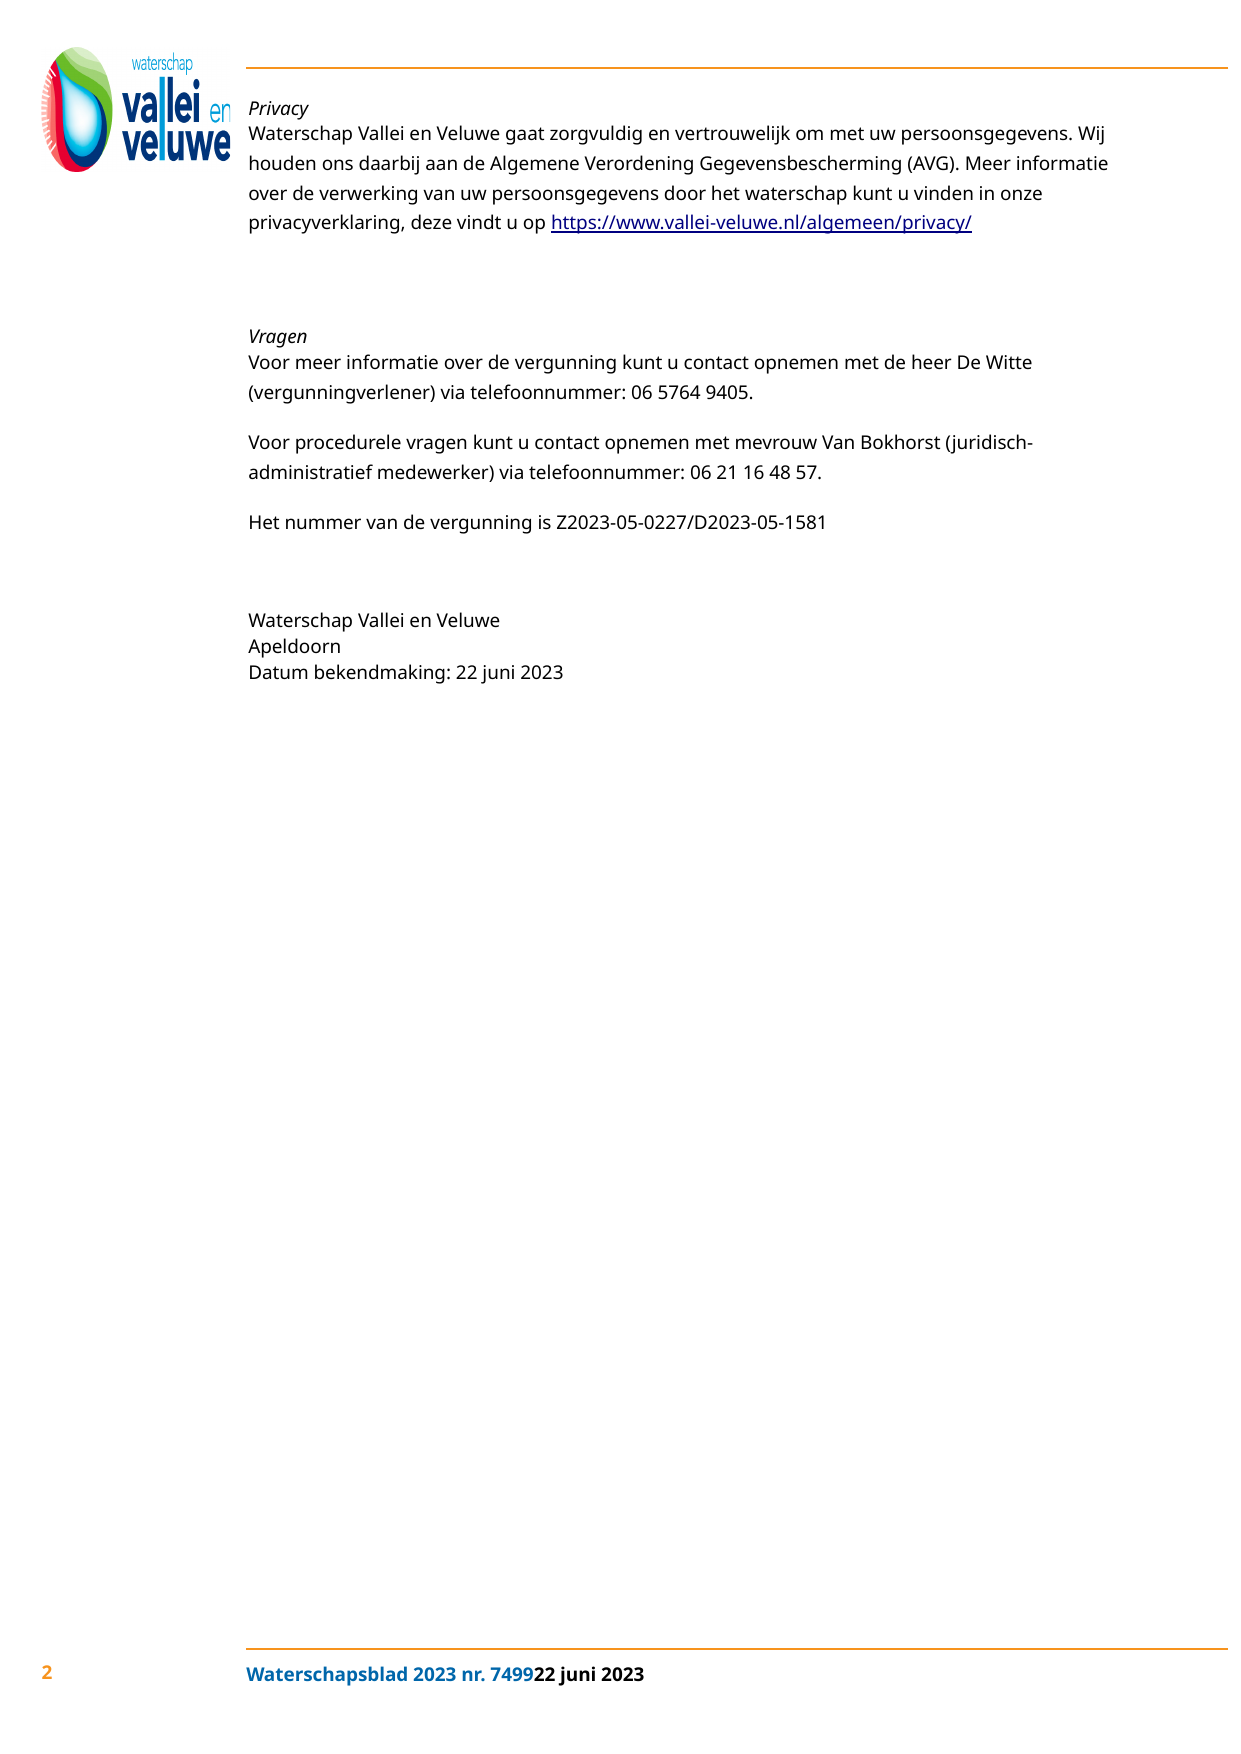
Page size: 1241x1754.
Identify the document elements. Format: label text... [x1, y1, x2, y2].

text Apeldoorn [248, 633, 1152, 659]
text Voor meer informatie over de vergunning kunt u contact opnemen met de heer De Witte (vergunningverlener) via telefoonnummer: 06 5764 9405. [248, 349, 1152, 405]
text Waterschap Vallei en Veluwe gaat zorgvuldig en vertrouwelijk om met uw persoonsgegevens. Wij houden ons daarbij aan de Algemene Verordening Gegevensbescherming (AVG). Meer informatie over de verwerking van uw persoonsgegevens door het waterschap kunt u vinden in onze privacyverklaring, deze vindt u op https://www.vallei-veluwe.nl/algemeen/privacy/ [248, 121, 1152, 235]
text Waterschap Vallei en Veluwe [248, 608, 1152, 633]
text Voor procedurele vragen kunt u contact opnemen met mevrouw Van Bokhorst (juridisch-administratief medewerker) via telefoonnummer: 06 21 16 48 57. [248, 429, 1152, 485]
text Privacy [248, 95, 1152, 121]
text Het nummer van de vergunning is Z2023-05-0227/D2023-05-1581 [248, 509, 1152, 535]
picture [41, 47, 231, 172]
text Datum bekendmaking: 22 juni 2023 [248, 659, 1152, 685]
text Vragen [248, 324, 1152, 349]
